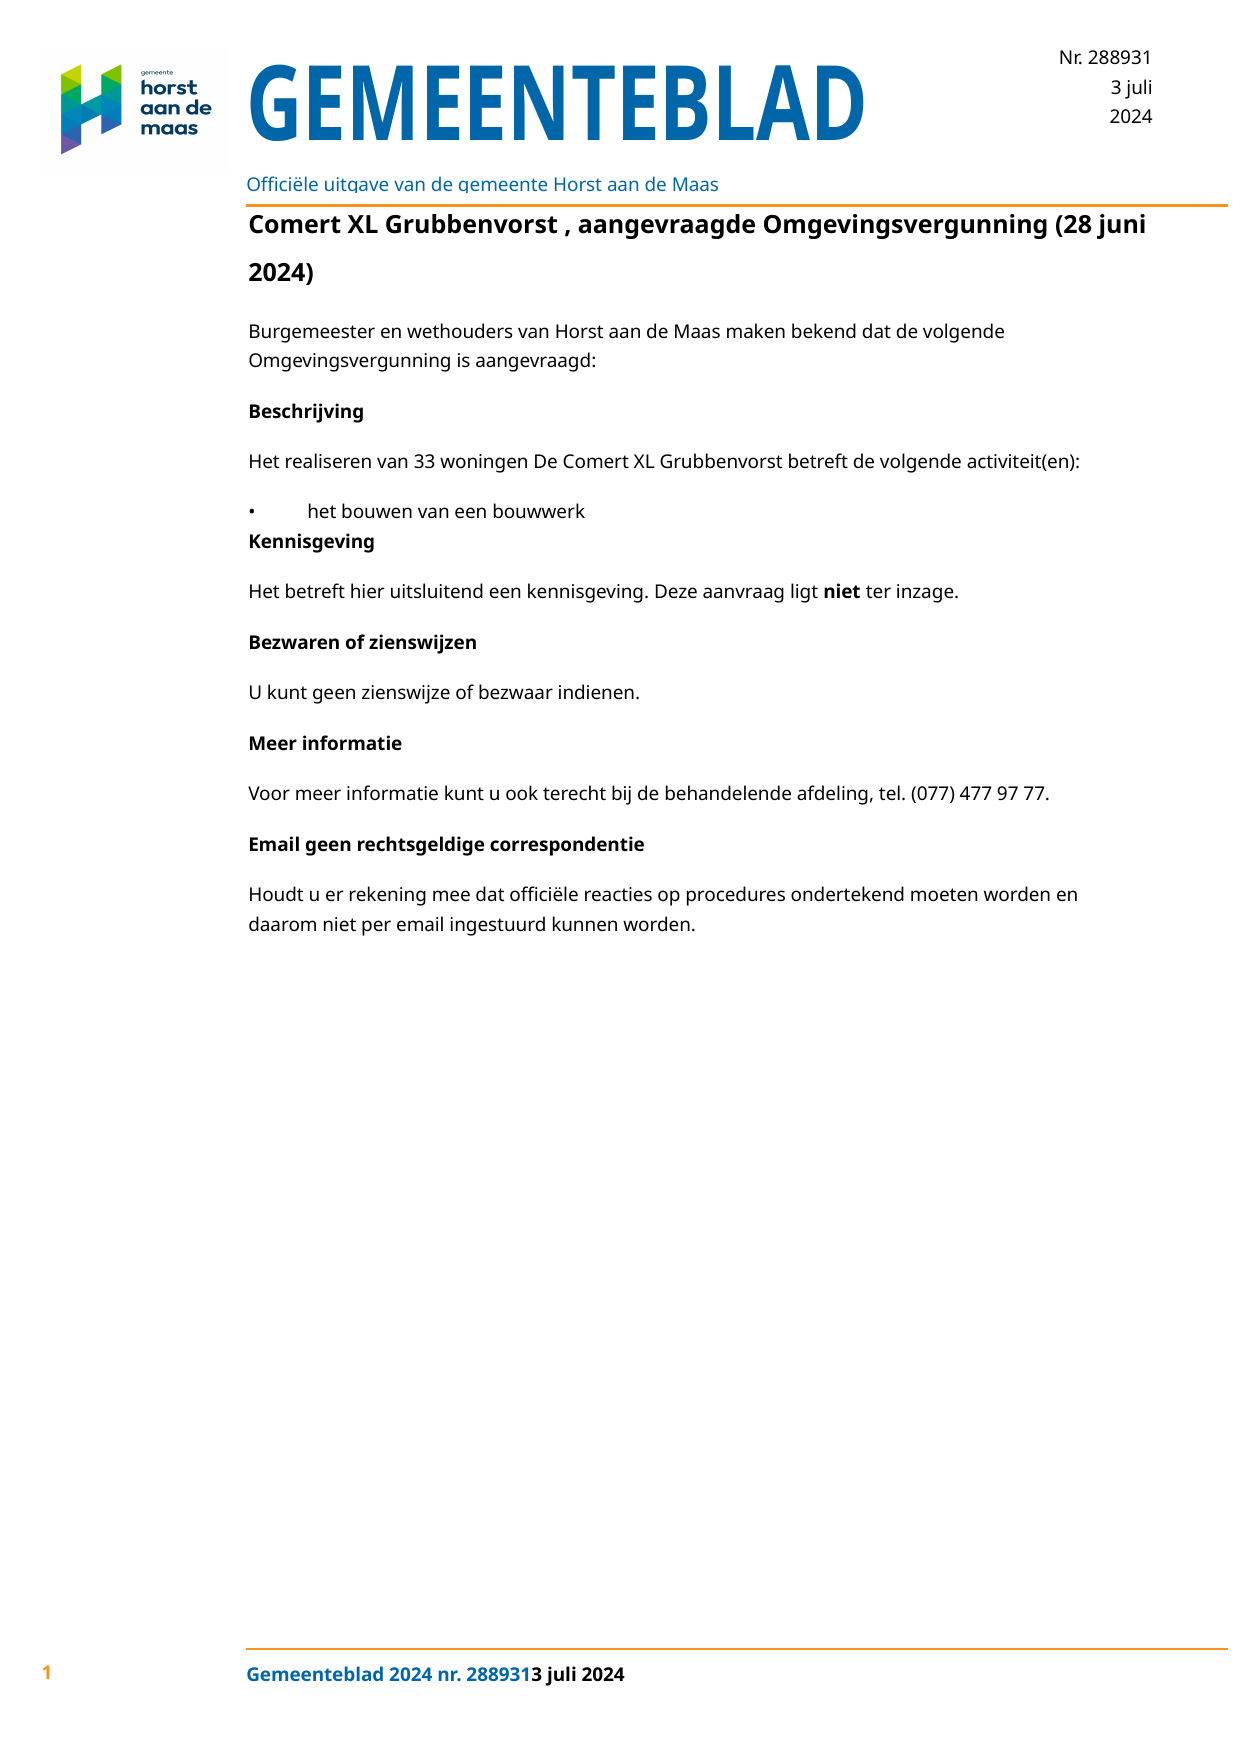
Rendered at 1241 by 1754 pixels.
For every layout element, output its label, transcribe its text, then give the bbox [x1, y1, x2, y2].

picture [41, 47, 231, 172]
text Voor meer informatie kunt u ook terecht bij de behandelende afdeling, tel. (077) 477 97 77. [248, 780, 1152, 806]
text Bezwaren of zienswijzen [248, 629, 1152, 655]
text Houdt u er rekening mee dat officiële reacties op procedures ondertekend moeten worden en daarom niet per email ingestuurd kunnen worden. [248, 881, 1152, 937]
text Meer informatie [248, 730, 1152, 756]
list het bouwen van een bouwwerk [248, 499, 1152, 524]
text Burgemeester en wethouders van Horst aan de Maas maken bekend dat de volgende Omgevingsvergunning is aangevraagd: [248, 318, 1152, 373]
text Kennisgeving [248, 528, 1152, 554]
text Het betreft hier uitsluitend een kennisgeving. Deze aanvraag ligt niet ter inzage. [248, 579, 1152, 604]
text Email geen rechtsgeldige correspondentie [248, 831, 1152, 857]
text U kunt geen zienswijze of bezwaar indienen. [248, 679, 1152, 705]
text Het realiseren van 33 woningen De Comert XL Grubbenvorst betreft de volgende activiteit(en): [248, 448, 1152, 474]
text Comert XL Grubbenvorst , aangevraagde Omgevingsvergunning (28 juni 2024) [248, 207, 1152, 288]
text Beschrijving [248, 398, 1152, 424]
